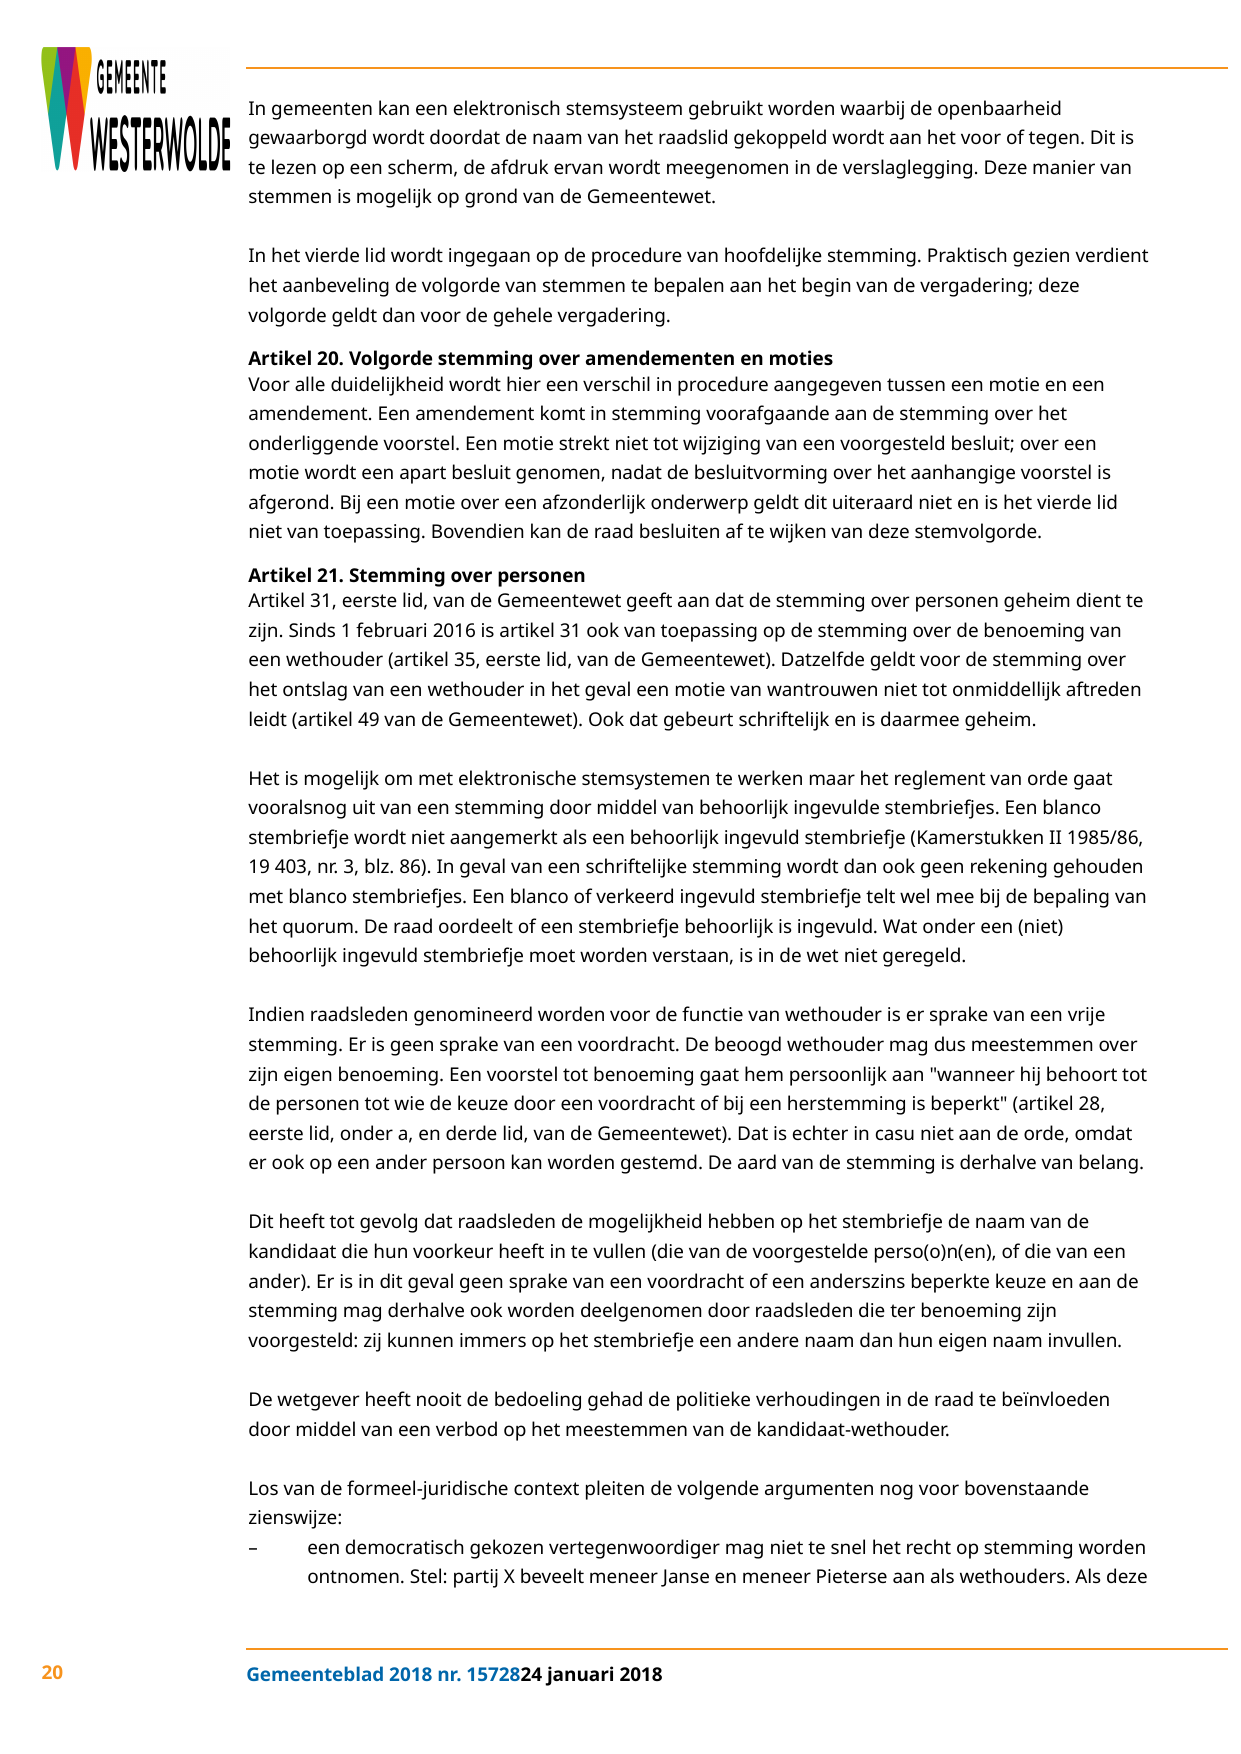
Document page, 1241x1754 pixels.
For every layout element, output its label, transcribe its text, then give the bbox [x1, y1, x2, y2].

text Indien raadsleden genomineerd worden voor de functie van wethouder is er sprake van een vrije stemming. Er is geen sprake van een voordracht. De beoogd wethouder mag dus meestemmen over zijn eigen benoeming. Een voorstel tot benoeming gaat hem persoonlijk aan "wanneer hij behoort tot de personen tot wie de keuze door een voordracht of bij een herstemming is beperkt" (artikel 28, eerste lid, onder a, en derde lid, van de Gemeentewet). Dat is echter in casu niet aan de orde, omdat er ook op een ander persoon kan worden gestemd. De aard van de stemming is derhalve van belang. [248, 1002, 1152, 1175]
text Het is mogelijk om met elektronische stemsystemen te werken maar het reglement van orde gaat vooralsnog uit van een stemming door middel van behoorlijk ingevulde stembriefjes. Een blanco stembriefje wordt niet aangemerkt als een behoorlijk ingevuld stembriefje (Kamerstukken II 1985/86, 19 403, nr. 3, blz. 86). In geval van een schriftelijke stemming wordt dan ook geen rekening gehouden met blanco stembriefjes. Een blanco of verkeerd ingevuld stembriefje telt wel mee bij de bepaling van het quorum. De raad oordeelt of een stembriefje behoorlijk is ingevuld. Wat onder een (niet) behoorlijk ingevuld stembriefje moet worden verstaan, is in de wet niet geregeld. [248, 765, 1152, 968]
text Voor alle duidelijkheid wordt hier een verschil in procedure aangegeven tussen een motie en een amendement. Een amendement komt in stemming voorafgaande aan de stemming over het onderliggende voorstel. Een motie strekt niet tot wijziging van een voorgesteld besluit; over een motie wordt een apart besluit genomen, nadat de besluitvorming over het aanhangige voorstel is afgerond. Bij een motie over een afzonderlijk onderwerp geldt dit uiteraard niet en is het vierde lid niet van toepassing. Bovendien kan de raad besluiten af te wijken van deze stemvolgorde. [248, 371, 1152, 544]
picture [41, 47, 231, 172]
text In gemeenten kan een elektronisch stemsysteem gebruikt worden waarbij de openbaarheid gewaarborgd wordt doordat de naam van het raadslid gekoppeld wordt aan het voor of tegen. Dit is te lezen op een scherm, de afdruk ervan wordt meegenomen in de verslaglegging. Deze manier van stemmen is mogelijk op grond van de Gemeentewet. [248, 95, 1152, 209]
text Los van de formeel-juridische context pleiten de volgende argumenten nog voor bovenstaande zienswijze: [248, 1475, 1152, 1530]
text Artikel 20. Volgorde stemming over amendementen en moties [248, 345, 1152, 371]
text Artikel 31, eerste lid, van de Gemeentewet geeft aan dat de stemming over personen geheim dient te zijn. Sinds 1 februari 2016 is artikel 31 ook van toepassing op de stemming over de benoeming van een wethouder (artikel 35, eerste lid, van de Gemeentewet). Datzelfde geldt voor de stemming over het ontslag van een wethouder in het geval een motie van wantrouwen niet tot onmiddellijk aftreden leidt (artikel 49 van de Gemeentewet). Ook dat gebeurt schriftelijk en is daarmee geheim. [248, 587, 1152, 732]
text In het vierde lid wordt ingegaan op de procedure van hoofdelijke stemming. Praktisch gezien verdient het aanbeveling de volgorde van stemmen te bepalen aan het begin van de vergadering; deze volgorde geldt dan voor de gehele vergadering. [248, 243, 1152, 328]
text De wetgever heeft nooit de bedoeling gehad de politieke verhoudingen in de raad te beïnvloeden door middel van een verbod op het meestemmen van de kandidaat-wethouder. [248, 1386, 1152, 1442]
text Artikel 21. Stemming over personen [248, 562, 1152, 587]
text Dit heeft tot gevolg dat raadsleden de mogelijkheid hebben op het stembriefje de naam van de kandidaat die hun voorkeur heeft in te vullen (die van de voorgestelde perso(o)n(en), of die van een ander). Er is in dit geval geen sprake van een voordracht of een anderszins beperkte keuze en aan de stemming mag derhalve ook worden deelgenomen door raadsleden die ter benoeming zijn voorgesteld: zij kunnen immers op het stembriefje een andere naam dan hun eigen naam invullen. [248, 1209, 1152, 1353]
list een democratisch gekozen vertegenwoordiger mag niet te snel het recht op stemming worden ontnomen. Stel: partij X beveelt meneer Janse en meneer Pieterse aan als wethouders. Als deze [248, 1534, 1152, 1589]
